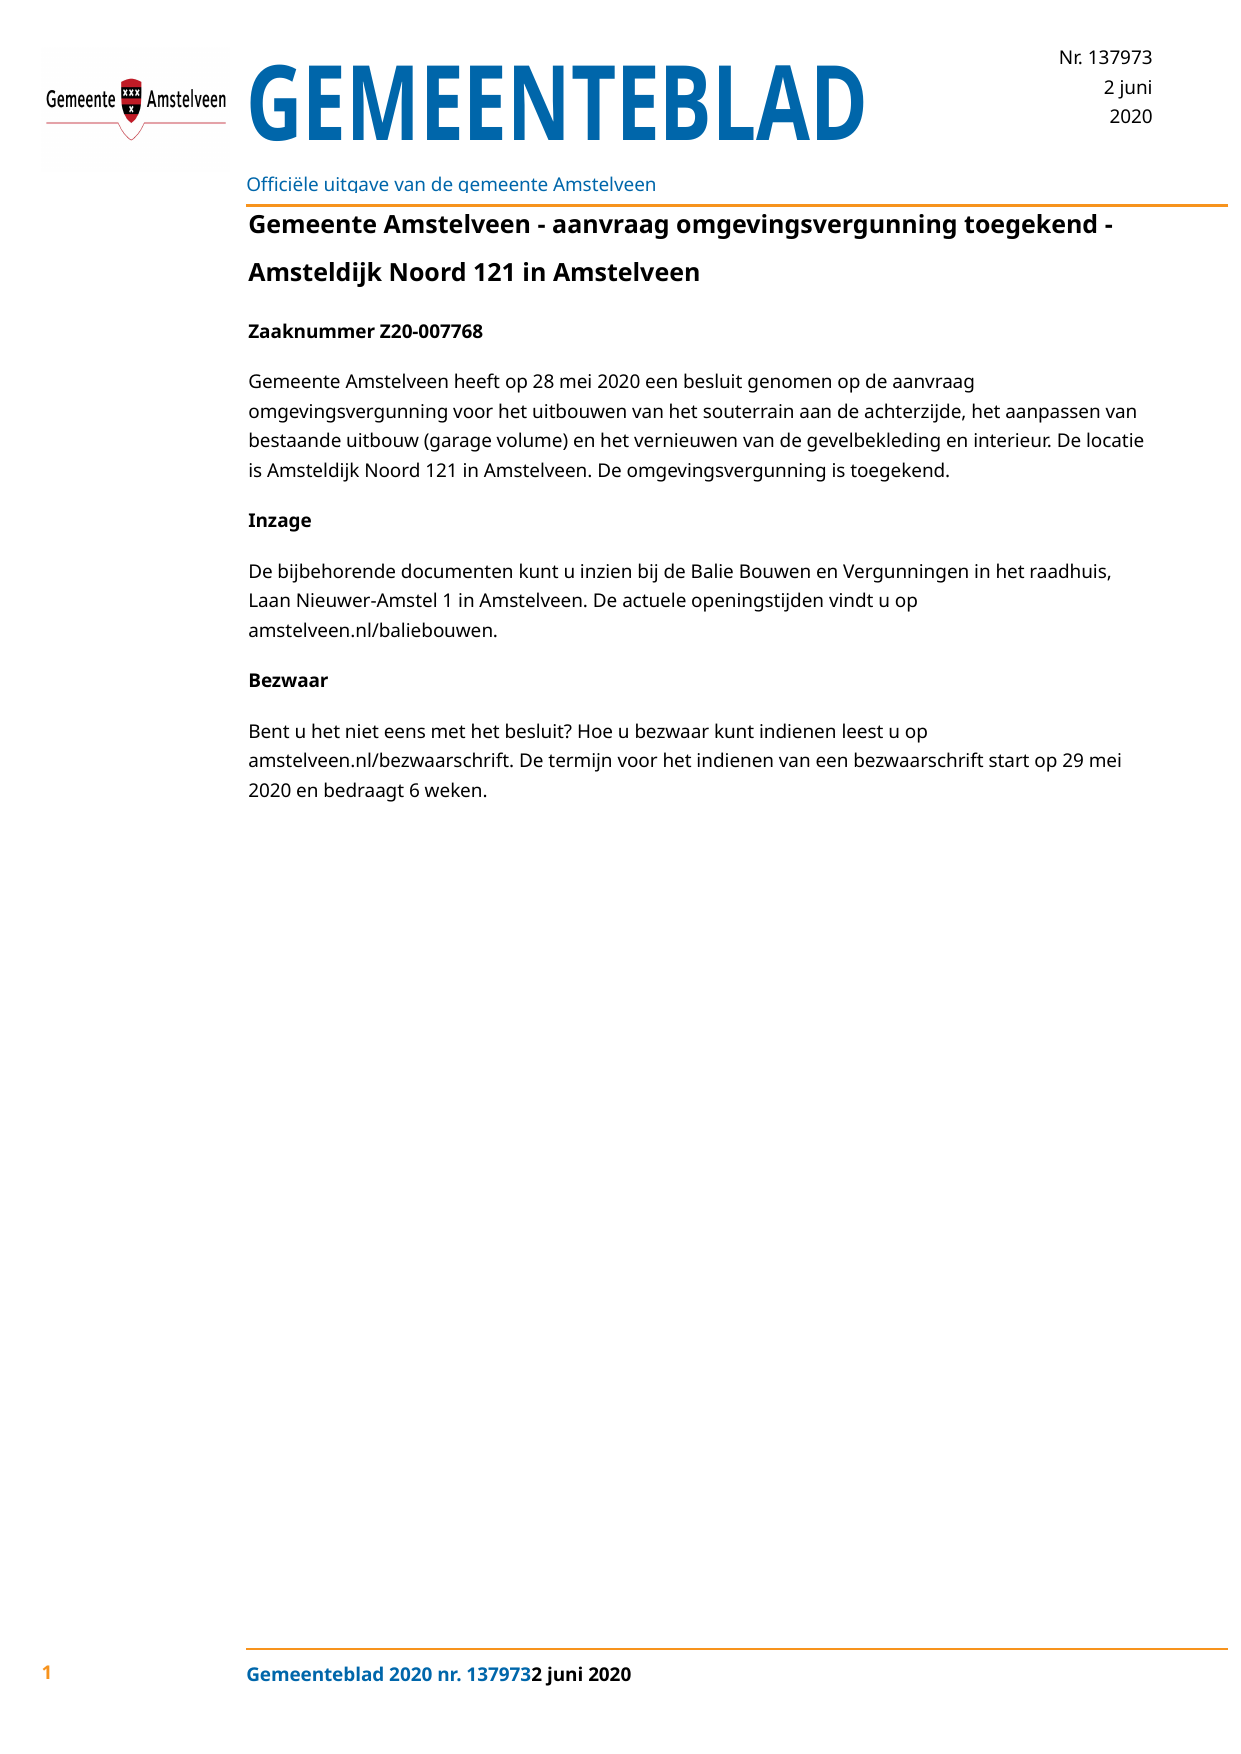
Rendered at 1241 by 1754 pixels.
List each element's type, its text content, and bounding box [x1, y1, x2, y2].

text De bijbehorende documenten kunt u inzien bij de Balie Bouwen en Vergunningen in het raadhuis, Laan Nieuwer-Amstel 1 in Amstelveen. De actuele openingstijden vindt u op amstelveen.nl/baliebouwen. [248, 558, 1152, 643]
text Bezwaar [248, 667, 1152, 693]
text Gemeente Amstelveen - aanvraag omgevingsvergunning toegekend - Amsteldijk Noord 121 in Amstelveen [248, 207, 1152, 288]
text Bent u het niet eens met het besluit? Hoe u bezwaar kunt indienen leest u op amstelveen.nl/bezwaarschrift. De termijn voor het indienen van een bezwaarschrift start op 29 mei 2020 en bedraagt 6 weken. [248, 718, 1152, 803]
text Zaaknummer Z20-007768 [248, 318, 1152, 344]
picture [41, 47, 231, 172]
text Gemeente Amstelveen heeft op 28 mei 2020 een besluit genomen op de aanvraag omgevingsvergunning voor het uitbouwen van het souterrain aan de achterzijde, het aanpassen van bestaande uitbouw (garage volume) en het vernieuwen van de gevelbekleding en interieur. De locatie is Amsteldijk Noord 121 in Amstelveen. De omgevingsvergunning is toegekend. [248, 368, 1152, 483]
text Inzage [248, 507, 1152, 533]
